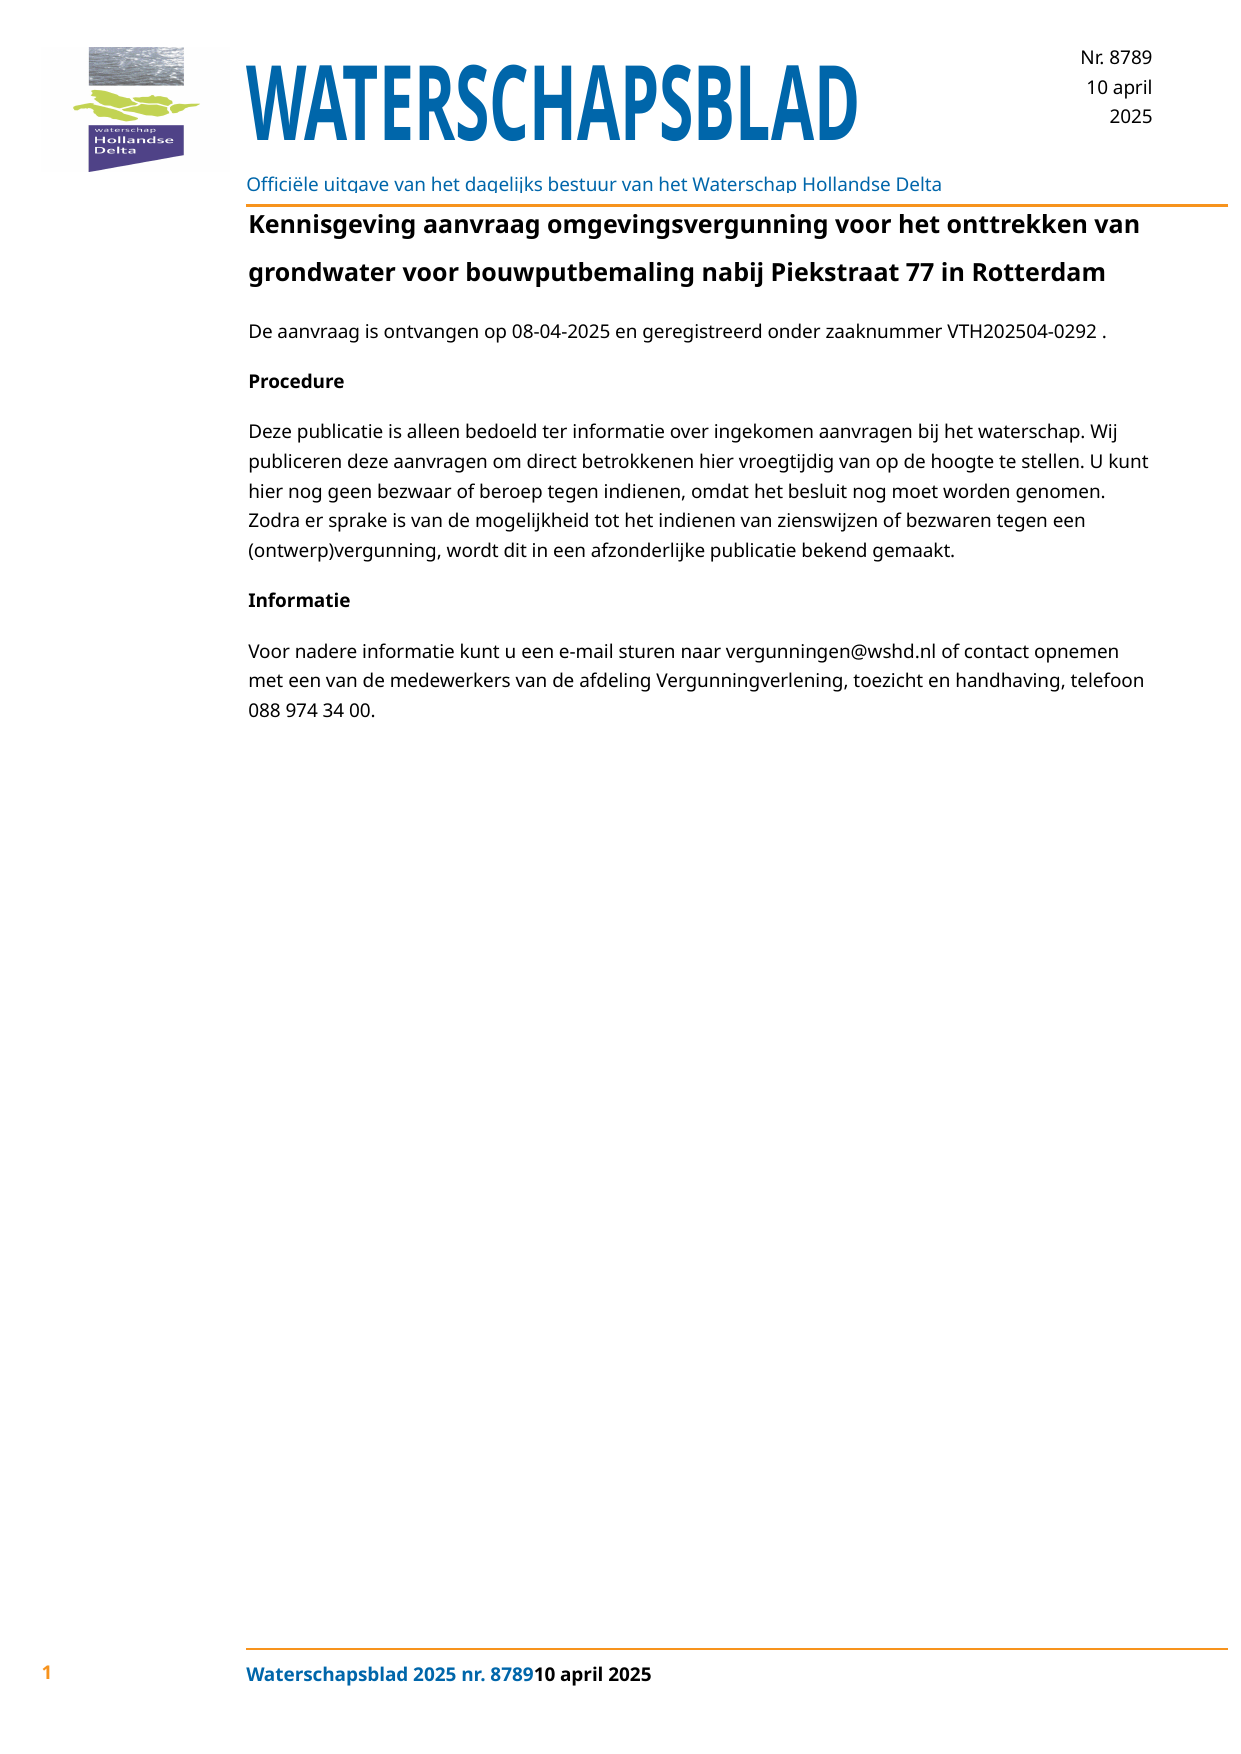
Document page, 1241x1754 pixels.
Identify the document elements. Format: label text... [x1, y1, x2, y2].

text Voor nadere informatie kunt u een e-mail sturen naar vergunningen@wshd.nl of contact opnemen met een van de medewerkers van de afdeling Vergunningverlening, toezicht en handhaving, telefoon 088 974 34 00. [248, 638, 1152, 723]
picture [41, 47, 231, 172]
text Deze publicatie is alleen bedoeld ter informatie over ingekomen aanvragen bij het waterschap. Wij publiceren deze aanvragen om direct betrokkenen hier vroegtijdig van op de hoogte te stellen. U kunt hier nog geen bezwaar of beroep tegen indienen, omdat het besluit nog moet worden genomen. Zodra er sprake is van de mogelijkheid tot het indienen van zienswijzen of bezwaren tegen een (ontwerp)vergunning, wordt dit in een afzonderlijke publicatie bekend gemaakt. [248, 419, 1152, 563]
text Informatie [248, 587, 1152, 613]
text Procedure [248, 368, 1152, 394]
text De aanvraag is ontvangen op 08-04-2025 en geregistreerd onder zaaknummer VTH202504-0292 . [248, 318, 1152, 344]
text Kennisgeving aanvraag omgevingsvergunning voor het onttrekken van grondwater voor bouwputbemaling nabij Piekstraat 77 in Rotterdam [248, 207, 1152, 288]
